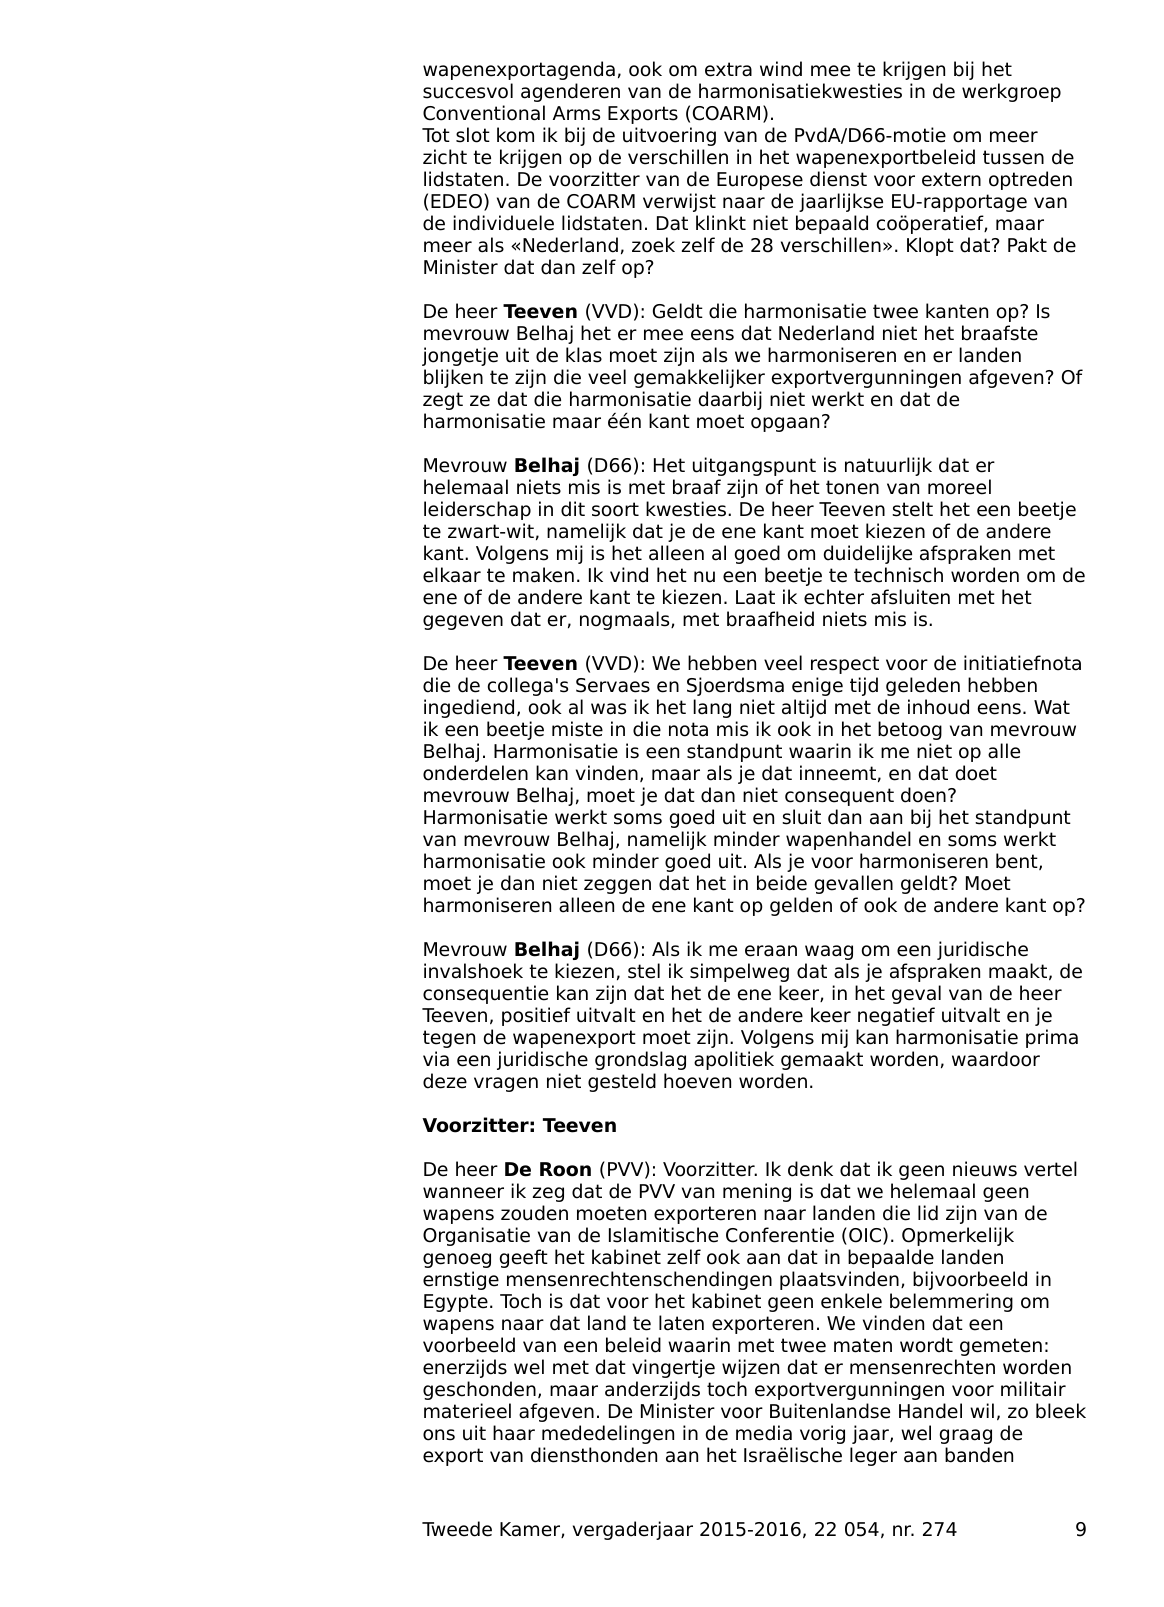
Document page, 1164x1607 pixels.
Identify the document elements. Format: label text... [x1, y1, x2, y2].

text Tot slot kom ik bij de uitvoering van de PvdA/D66-motie om meer zicht te krijgen op de verschillen in het wapenexportbeleid tussen de lidstaten. De voorzitter van de Europese dienst voor extern optreden (EDEO) van de COARM verwijst naar de jaarlijkse EU-rapportage van de individuele lidstaten. Dat klinkt niet bepaald coöperatief, maar meer als «Nederland, zoek zelf de 28 verschillen». Klopt dat? Pakt de Minister dat dan zelf op? [422, 125, 1087, 279]
text wapenexportagenda, ook om extra wind mee te krijgen bij het succesvol agenderen van de harmonisatiekwesties in de werkgroep Conventional Arms Exports (COARM). [422, 59, 1087, 125]
text De heer De Roon (PVV): Voorzitter. Ik denk dat ik geen nieuws vertel wanneer ik zeg dat de PVV van mening is dat we helemaal geen wapens zouden moeten exporteren naar landen die lid zijn van de Organisatie van de Islamitische Conferentie (OIC). Opmerkelijk genoeg geeft het kabinet zelf ook aan dat in bepaalde landen ernstige mensenrechtenschendingen plaatsvinden, bijvoorbeeld in Egypte. Toch is dat voor het kabinet geen enkele belemmering om wapens naar dat land te laten exporteren. We vinden dat een voorbeeld van een beleid waarin met twee maten wordt gemeten: enerzijds wel met dat vingertje wijzen dat er mensenrechten worden geschonden, maar anderzijds toch exportvergunningen voor militair materieel afgeven. De Minister voor Buitenlandse Handel wil, zo bleek ons uit haar mededelingen in de media vorig jaar, wel graag de export van diensthonden aan het Israëlische leger aan banden [422, 1159, 1087, 1467]
subtitle Voorzitter: Teeven [422, 1115, 1087, 1137]
text Mevrouw Belhaj (D66): Als ik me eraan waag om een juridische invalshoek te kiezen, stel ik simpelweg dat als je afspraken maakt, de consequentie kan zijn dat het de ene keer, in het geval van de heer Teeven, positief uitvalt en het de andere keer negatief uitvalt en je tegen de wapenexport moet zijn. Volgens mij kan harmonisatie prima via een juridische grondslag apolitiek gemaakt worden, waardoor deze vragen niet gesteld hoeven worden. [422, 939, 1087, 1093]
text De heer Teeven (VVD): Geldt die harmonisatie twee kanten op? Is mevrouw Belhaj het er mee eens dat Nederland niet het braafste jongetje uit de klas moet zijn als we harmoniseren en er landen blijken te zijn die veel gemakkelijker exportvergunningen afgeven? Of zegt ze dat die harmonisatie daarbij niet werkt en dat de harmonisatie maar één kant moet opgaan? [422, 301, 1087, 433]
text Mevrouw Belhaj (D66): Het uitgangspunt is natuurlijk dat er helemaal niets mis is met braaf zijn of het tonen van moreel leiderschap in dit soort kwesties. De heer Teeven stelt het een beetje te zwart-wit, namelijk dat je de ene kant moet kiezen of de andere kant. Volgens mij is het alleen al goed om duidelijke afspraken met elkaar te maken. Ik vind het nu een beetje te technisch worden om de ene of de andere kant te kiezen. Laat ik echter afsluiten met het gegeven dat er, nogmaals, met braafheid niets mis is. [422, 455, 1087, 631]
text De heer Teeven (VVD): We hebben veel respect voor de initiatiefnota die de collega's Servaes en Sjoerdsma enige tijd geleden hebben ingediend, ook al was ik het lang niet altijd met de inhoud eens. Wat ik een beetje miste in die nota mis ik ook in het betoog van mevrouw Belhaj. Harmonisatie is een standpunt waarin ik me niet op alle onderdelen kan vinden, maar als je dat inneemt, en dat doet mevrouw Belhaj, moet je dat dan niet consequent doen? Harmonisatie werkt soms goed uit en sluit dan aan bij het standpunt van mevrouw Belhaj, namelijk minder wapenhandel en soms werkt harmonisatie ook minder goed uit. Als je voor harmoniseren bent, moet je dan niet zeggen dat het in beide gevallen geldt? Moet harmoniseren alleen de ene kant op gelden of ook de andere kant op? [422, 653, 1087, 917]
